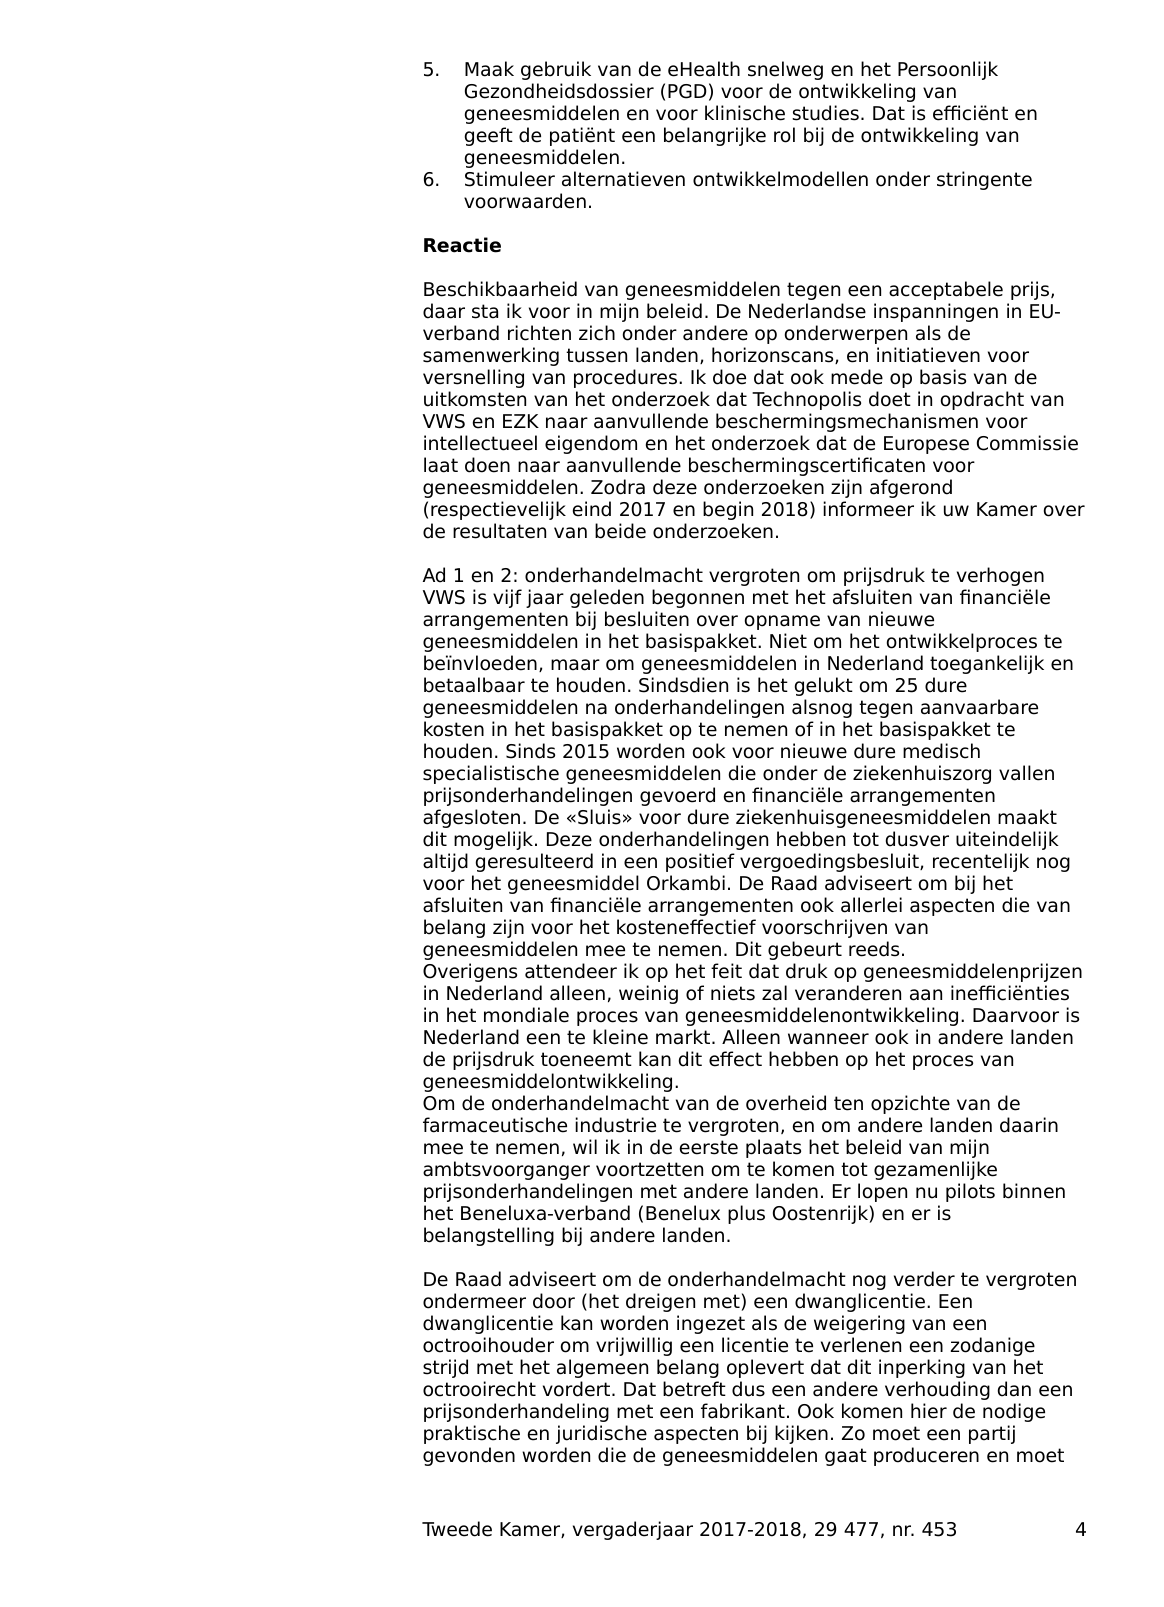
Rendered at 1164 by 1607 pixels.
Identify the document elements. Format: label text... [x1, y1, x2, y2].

text Overigens attendeer ik op het feit dat druk op geneesmiddelenprijzen in Nederland alleen, weinig of niets zal veranderen aan inefficiënties in het mondiale proces van geneesmiddelenontwikkeling. Daarvoor is Nederland een te kleine markt. Alleen wanneer ook in andere landen de prijsdruk toeneemt kan dit effect hebben op het proces van geneesmiddelontwikkeling. [422, 961, 1087, 1093]
subtitle Reactie [422, 235, 1087, 257]
text VWS is vijf jaar geleden begonnen met het afsluiten van financiële arrangementen bij besluiten over opname van nieuwe geneesmiddelen in het basispakket. Niet om het ontwikkelproces te beïnvloeden, maar om geneesmiddelen in Nederland toegankelijk en betaalbaar te houden. Sindsdien is het gelukt om 25 dure geneesmiddelen na onderhandelingen alsnog tegen aanvaarbare kosten in het basispakket op te nemen of in het basispakket te houden. Sinds 2015 worden ook voor nieuwe dure medisch specialistische geneesmiddelen die onder de ziekenhuiszorg vallen prijsonderhandelingen gevoerd en financiële arrangementen afgesloten. De «Sluis» voor dure ziekenhuisgeneesmiddelen maakt dit mogelijk. Deze onderhandelingen hebben tot dusver uiteindelijk altijd geresulteerd in een positief vergoedingsbesluit, recentelijk nog voor het geneesmiddel Orkambi. De Raad adviseert om bij het afsluiten van financiële arrangementen ook allerlei aspecten die van belang zijn voor het kosteneffectief voorschrijven van geneesmiddelen mee te nemen. Dit gebeurt reeds. [422, 587, 1087, 961]
text De Raad adviseert om de onderhandelmacht nog verder te vergroten ondermeer door (het dreigen met) een dwanglicentie. Een dwanglicentie kan worden ingezet als de weigering van een octrooihouder om vrijwillig een licentie te verlenen een zodanige strijd met het algemeen belang oplevert dat dit inperking van het octrooirecht vordert. Dat betreft dus een andere verhouding dan een prijsonderhandeling met een fabrikant. Ook komen hier de nodige praktische en juridische aspecten bij kijken. Zo moet een partij gevonden worden die de geneesmiddelen gaat produceren en moet [422, 1269, 1087, 1467]
text Beschikbaarheid van geneesmiddelen tegen een acceptabele prijs, daar sta ik voor in mijn beleid. De Nederlandse inspanningen in EU-verband richten zich onder andere op onderwerpen als de samenwerking tussen landen, horizonscans, en initiatieven voor versnelling van procedures. Ik doe dat ook mede op basis van de uitkomsten van het onderzoek dat Technopolis doet in opdracht van VWS en EZK naar aanvullende beschermingsmechanismen voor intellectueel eigendom en het onderzoek dat de Europese Commissie laat doen naar aanvullende beschermingscertificaten voor geneesmiddelen. Zodra deze onderzoeken zijn afgerond (respectievelijk eind 2017 en begin 2018) informeer ik uw Kamer over de resultaten van beide onderzoeken. [422, 279, 1087, 543]
text 6. Stimuleer alternatieven ontwikkelmodellen onder stringente voorwaarden. [422, 169, 1087, 213]
text 5. Maak gebruik van de eHealth snelweg en het Persoonlijk Gezondheidsdossier (PGD) voor de ontwikkeling van geneesmiddelen en voor klinische studies. Dat is efficiënt en geeft de patiënt een belangrijke rol bij de ontwikkeling van geneesmiddelen. [422, 59, 1087, 169]
text Om de onderhandelmacht van de overheid ten opzichte van de farmaceutische industrie te vergroten, en om andere landen daarin mee te nemen, wil ik in de eerste plaats het beleid van mijn ambtsvoorganger voortzetten om te komen tot gezamenlijke prijsonderhandelingen met andere landen. Er lopen nu pilots binnen het Beneluxa-verband (Benelux plus Oostenrijk) en er is belangstelling bij andere landen. [422, 1093, 1087, 1247]
text Ad 1 en 2: onderhandelmacht vergroten om prijsdruk te verhogen [422, 565, 1087, 587]
